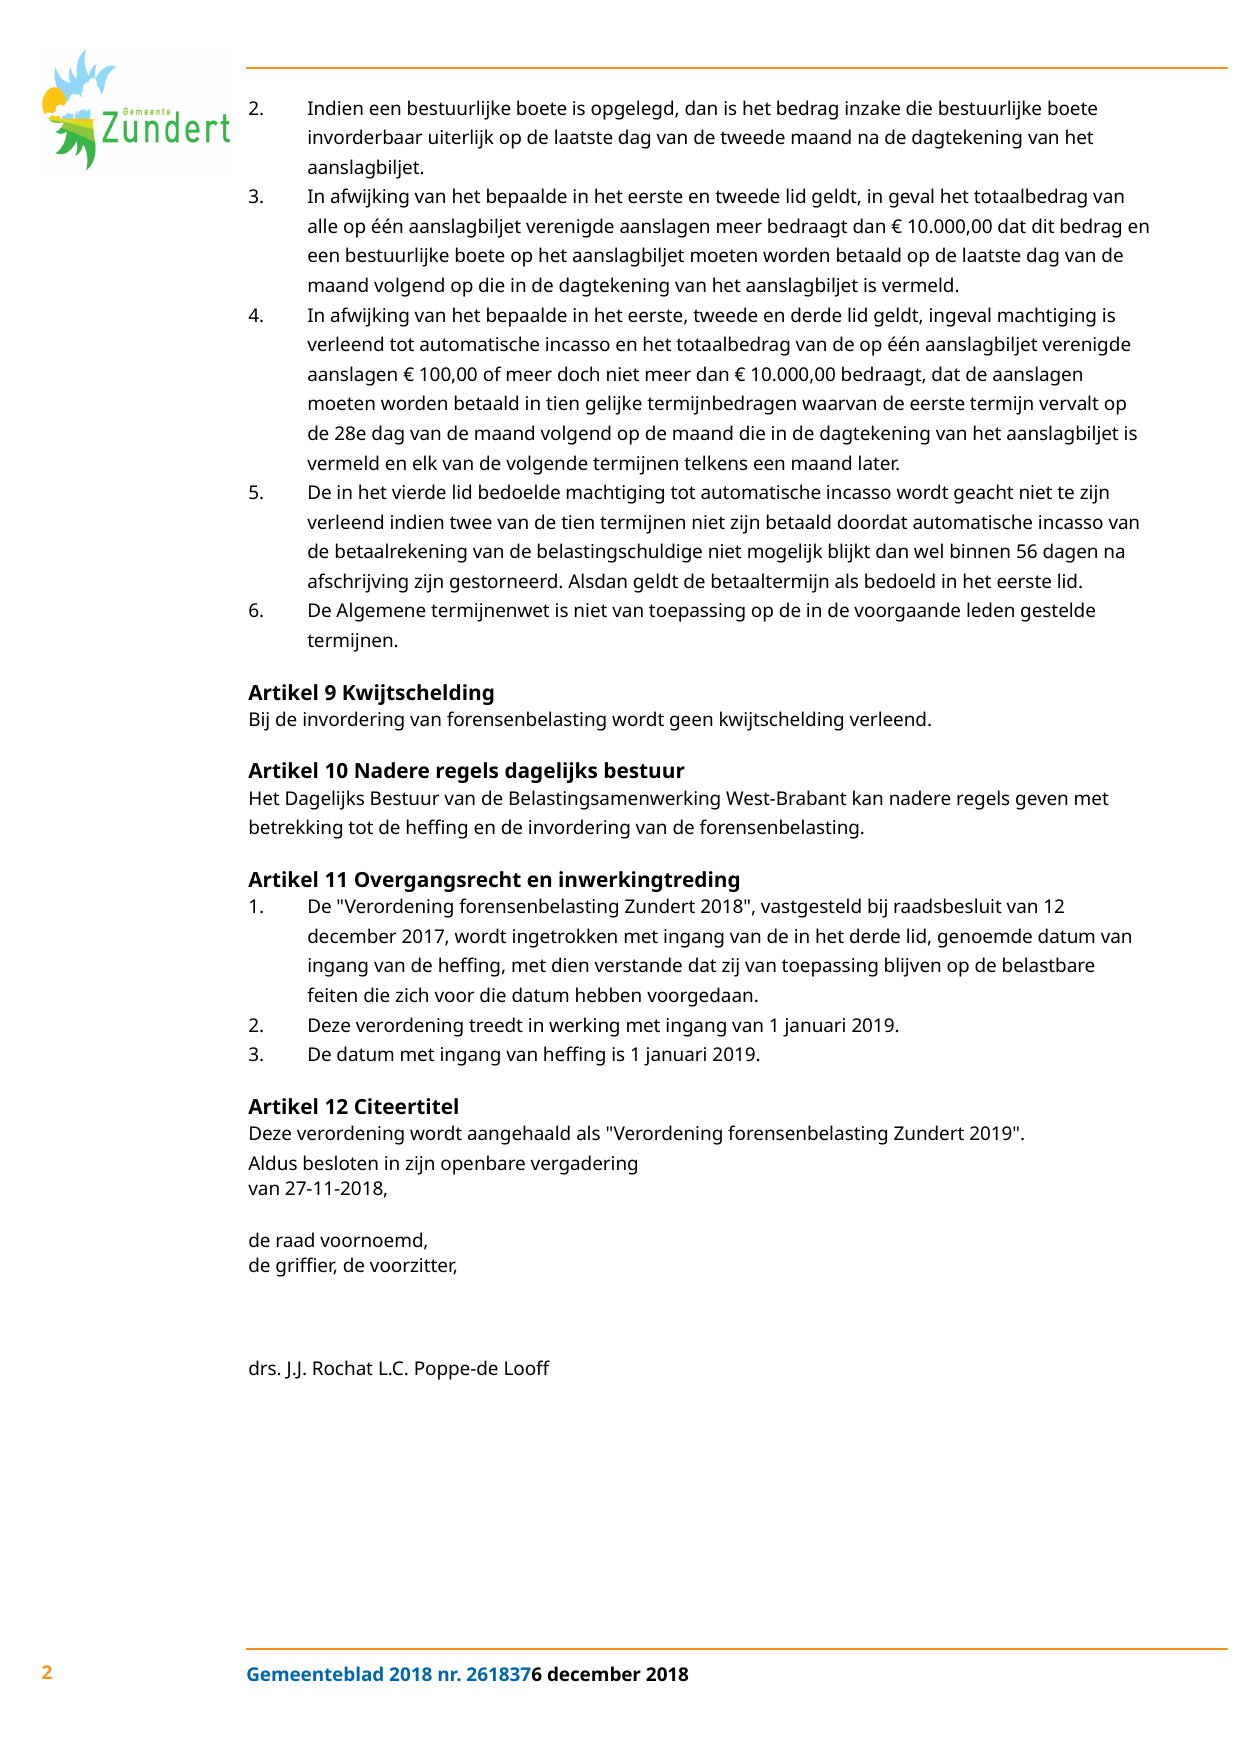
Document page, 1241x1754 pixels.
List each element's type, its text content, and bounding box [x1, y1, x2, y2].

list Indien een bestuurlijke boete is opgelegd, dan is het bedrag inzake die bestuurlijke boete invorderbaar uiterlijk op de laatste dag van de tweede maand na de dagtekening van het aanslagbiljet. [248, 95, 1152, 180]
list Deze verordening treedt in werking met ingang van 1 januari 2019. [248, 1012, 1152, 1037]
text de griffier, de voorzitter, [248, 1253, 1152, 1278]
text Artikel 11 Overgangsrecht en inwerkingtreding [248, 865, 1152, 893]
list De datum met ingang van heffing is 1 januari 2019. [248, 1041, 1152, 1067]
list De "Verordening forensenbelasting Zundert 2018", vastgesteld bij raadsbesluit van 12 december 2017, wordt ingetrokken met ingang van de in het derde lid, genoemde datum van ingang van de heffing, met dien verstande dat zij van toepassing blijven op de belastbare feiten die zich voor die datum hebben voorgedaan. [248, 893, 1152, 1008]
list In afwijking van het bepaalde in het eerste, tweede en derde lid geldt, ingeval machtiging is verleend tot automatische incasso en het totaalbedrag van de op één aanslagbiljet verenigde aanslagen € 100,00 of meer doch niet meer dan € 10.000,00 bedraagt, dat de aanslagen moeten worden betaald in tien gelijke termijnbedragen waarvan de eerste termijn vervalt op de 28e dag van de maand volgend op de maand die in de dagtekening van het aanslagbiljet is vermeld en elk van de volgende termijnen telkens een maand later. [248, 302, 1152, 476]
text Artikel 9 Kwijtschelding [248, 678, 1152, 706]
text de raad voornoemd, [248, 1227, 1152, 1253]
list De Algemene termijnenwet is niet van toepassing op de in de voorgaande leden gestelde termijnen. [248, 598, 1152, 653]
text Deze verordening wordt aangehaald als "Verordening forensenbelasting Zundert 2019". [248, 1120, 1152, 1146]
text van 27-11-2018, [248, 1176, 1152, 1201]
text Aldus besloten in zijn openbare vergadering [248, 1150, 1152, 1176]
text Het Dagelijks Bestuur van de Belastingsamenwerking West-Brabant kan nadere regels geven met betrekking tot de heffing en de invordering van de forensenbelasting. [248, 785, 1152, 840]
text drs. J.J. Rochat L.C. Poppe-de Looff [248, 1356, 1152, 1381]
list De in het vierde lid bedoelde machtiging tot automatische incasso wordt geacht niet te zijn verleend indien twee van de tien termijnen niet zijn betaald doordat automatische incasso van de betaalrekening van de belastingschuldige niet mogelijk blijkt dan wel binnen 56 dagen na afschrijving zijn gestorneerd. Alsdan geldt de betaaltermijn als bedoeld in het eerste lid. [248, 479, 1152, 594]
picture [41, 47, 231, 172]
text Artikel 12 Citeertitel [248, 1092, 1152, 1120]
text Artikel 10 Nadere regels dagelijks bestuur [248, 757, 1152, 785]
text Bij de invordering van forensenbelasting wordt geen kwijtschelding verleend. [248, 706, 1152, 732]
list In afwijking van het bepaalde in het eerste en tweede lid geldt, in geval het totaalbedrag van alle op één aanslagbiljet verenigde aanslagen meer bedraagt dan € 10.000,00 dat dit bedrag en een bestuurlijke boete op het aanslagbiljet moeten worden betaald op de laatste dag van de maand volgend op die in de dagtekening van het aanslagbiljet is vermeld. [248, 183, 1152, 298]
